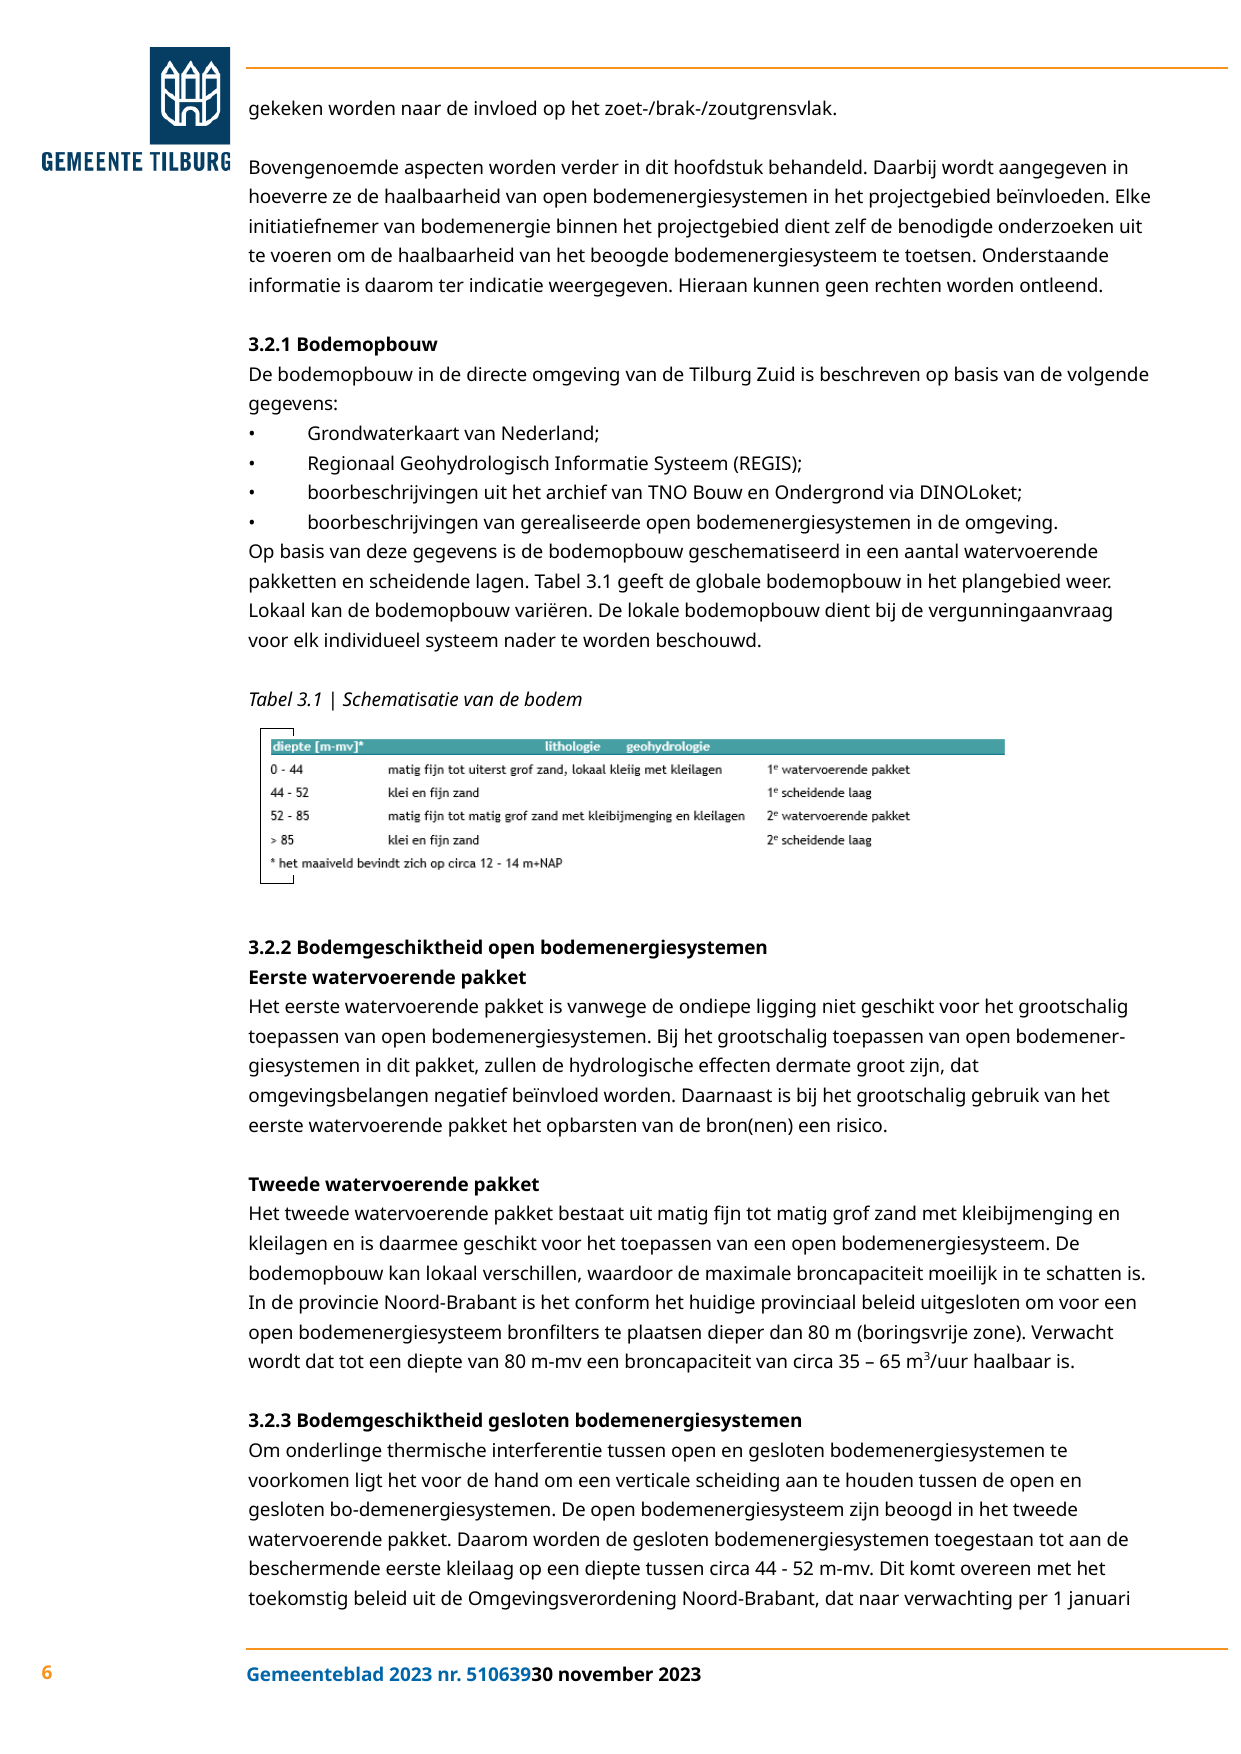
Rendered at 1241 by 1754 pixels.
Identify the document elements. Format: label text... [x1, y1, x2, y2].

picture [268, 736, 1008, 875]
text Tweede watervoerende pakket [248, 1171, 1152, 1197]
text Op basis van deze gegevens is de bodemopbouw geschematiseerd in een aantal watervoerende pakketten en scheidende lagen. Tabel 3.1 geeft de globale bodemopbouw in het plangebied weer. Lokaal kan de bodemopbouw variëren. De lokale bodemopbouw dient bij de vergunningaanvraag voor elk individueel systeem nader te worden beschouwd. [248, 538, 1152, 653]
list Grondwaterkaart van Nederland; [248, 420, 1152, 446]
picture [41, 47, 231, 172]
text 3.2.1 Bodemopbouw [248, 331, 1152, 357]
list Regionaal Geohydrologisch Informatie Systeem (REGIS); [248, 450, 1152, 476]
text Het tweede watervoerende pakket bestaat uit matig fijn tot matig grof zand met kleibijmenging en kleilagen en is daarmee geschikt voor het toepassen van een open bodemenergiesysteem. De bodemopbouw kan lokaal verschillen, waardoor de maximale broncapaciteit moeilijk in te schatten is. In de provincie Noord-Brabant is het conform het huidige provinciaal beleid uitgesloten om voor een open bodemenergiesysteem bronfilters te plaatsen dieper dan 80 m (boringsvrije zone). Verwacht wordt dat tot een diepte van 80 m-mv een broncapaciteit van circa 35 – 65 m3/uur haalbaar is. [248, 1201, 1152, 1374]
text 3.2.2 Bodemgeschiktheid open bodemenergiesystemen [248, 934, 1152, 960]
list boorbeschrijvingen van gerealiseerde open bodemenergiesystemen in de omgeving. [248, 509, 1152, 535]
text Tabel 3.1 | Schematisatie van de bodem [248, 686, 1152, 712]
text Het eerste watervoerende pakket is vanwege de ondiepe ligging niet geschikt voor het grootschalig toepassen van open bodemenergiesystemen. Bij het grootschalig toepassen van open bodemener-giesystemen in dit pakket, zullen de hydrologische effecten dermate groot zijn, dat omgevingsbelangen negatief beïnvloed worden. Daarnaast is bij het grootschalig gebruik van het eerste watervoerende pakket het opbarsten van de bron(nen) een risico. [248, 993, 1152, 1138]
list boorbeschrijvingen uit het archief van TNO Bouw en Ondergrond via DINOLoket; [248, 479, 1152, 505]
text gekeken worden naar de invloed op het zoet-/brak-/zoutgrensvlak. [248, 95, 1152, 121]
text Om onderlinge thermische interferentie tussen open en gesloten bodemenergiesystemen te voorkomen ligt het voor de hand om een verticale scheiding aan te houden tussen de open en gesloten bo-demenergiesystemen. De open bodemenergiesysteem zijn beoogd in het tweede watervoerende pakket. Daarom worden de gesloten bodemenergiesystemen toegestaan tot aan de beschermende eerste kleilaag op een diepte tussen circa 44 - 52 m-mv. Dit komt overeen met het toekomstig beleid uit de Omgevingsverordening Noord-Brabant, dat naar verwachting per 1 januari [248, 1437, 1152, 1611]
text 3.2.3 Bodemgeschiktheid gesloten bodemenergiesystemen [248, 1408, 1152, 1433]
text Eerste watervoerende pakket [248, 964, 1152, 990]
text De bodemopbouw in de directe omgeving van de Tilburg Zuid is beschreven op basis van de volgende gegevens: [248, 361, 1152, 416]
text Bovengenoemde aspecten worden verder in dit hoofdstuk behandeld. Daarbij wordt aangegeven in hoeverre ze de haalbaarheid van open bodemenergiesystemen in het projectgebied beïnvloeden. Elke initiatiefnemer van bodemenergie binnen het projectgebied dient zelf de benodigde onderzoeken uit te voeren om de haalbaarheid van het beoogde bodemenergiesysteem te toetsen. Onderstaande informatie is daarom ter indicatie weergegeven. Hieraan kunnen geen rechten worden ontleend. [248, 154, 1152, 298]
